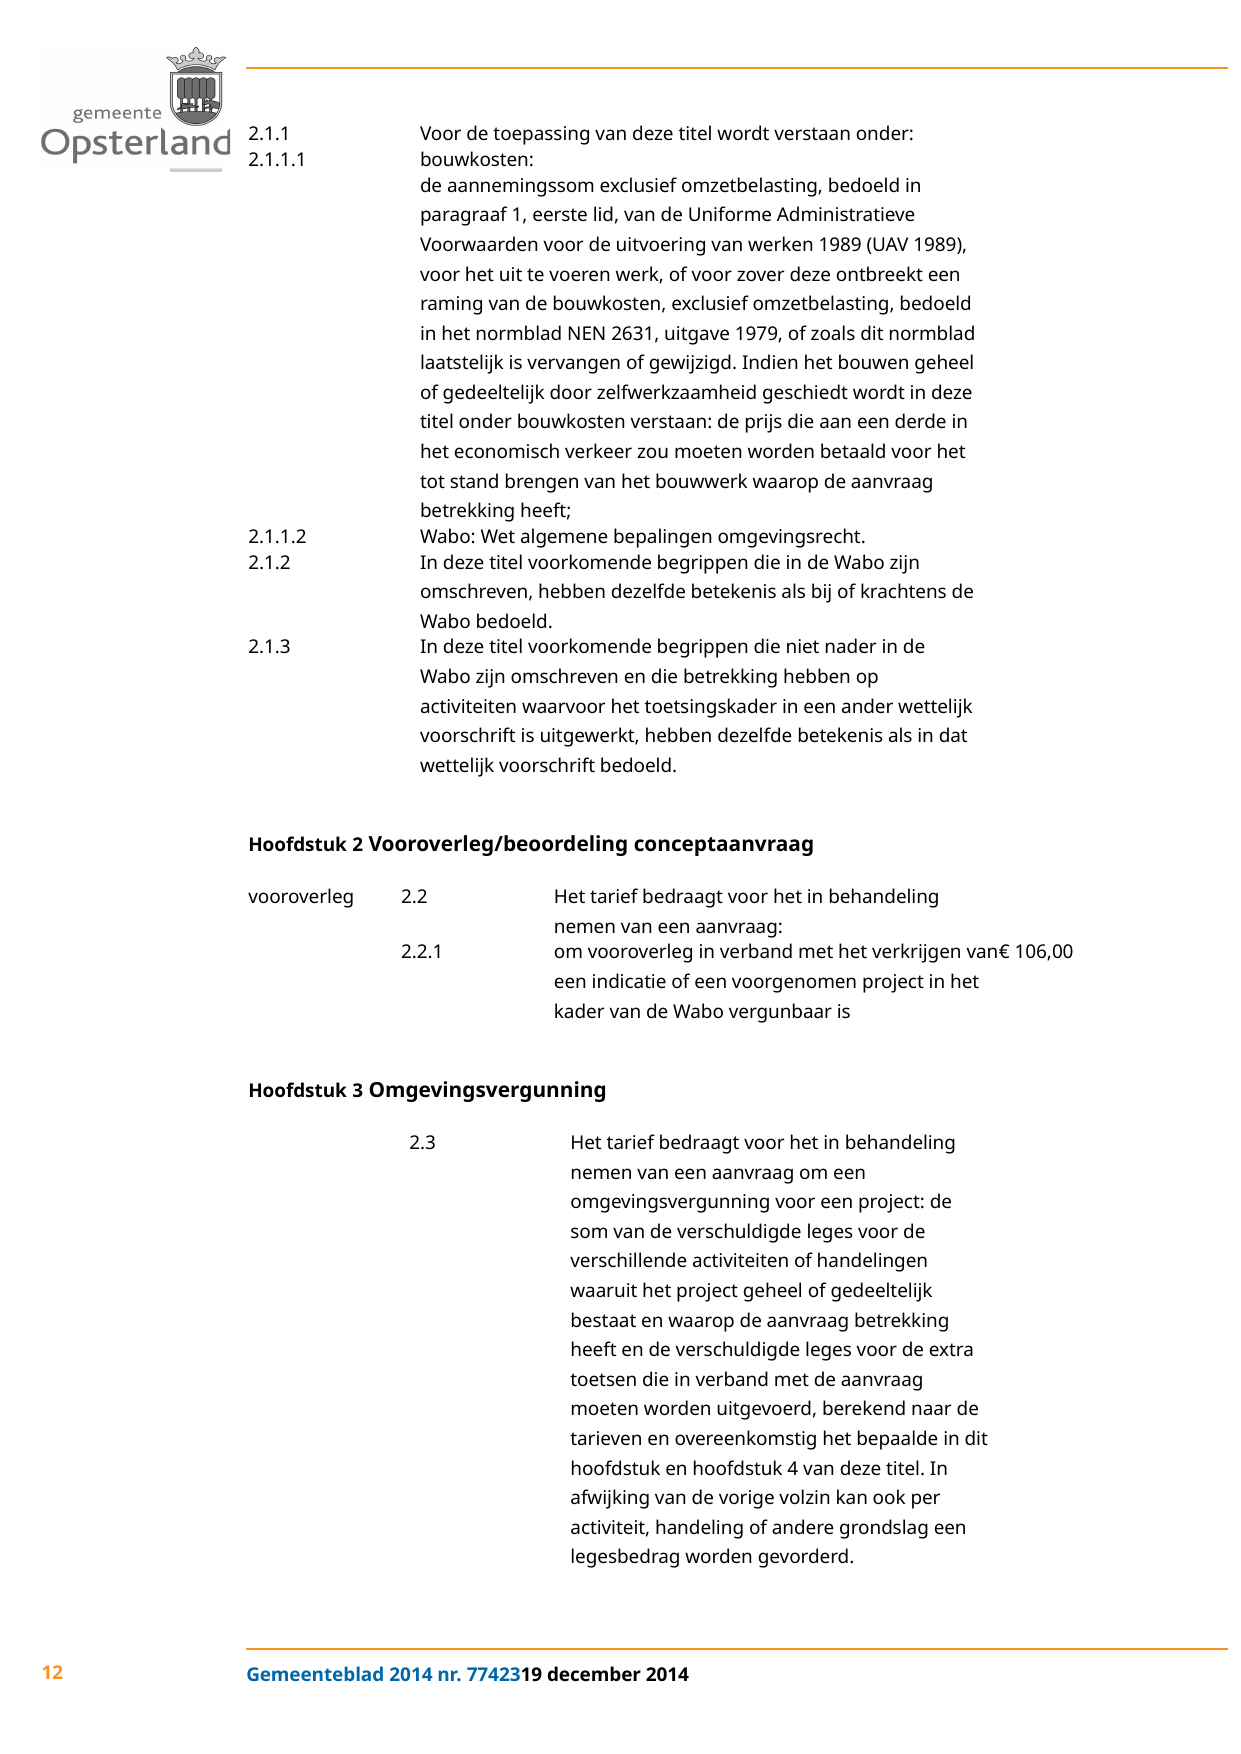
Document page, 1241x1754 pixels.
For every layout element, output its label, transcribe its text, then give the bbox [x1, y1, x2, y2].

table_cell [248, 939, 401, 1024]
table_cell [248, 1569, 409, 1595]
table_header [991, 1129, 1152, 1569]
text Hoofdstuk 3 Omgevingsvergunning [248, 1075, 1152, 1103]
text Hoofdstuk 2 Vooroverleg/beoordeling conceptaanvraag [248, 829, 1152, 858]
table_cell [980, 172, 1152, 523]
table_header [999, 884, 1152, 939]
table_cell bouwkosten: [420, 146, 980, 172]
table_header Voor de toepassing van deze titel wordt verstaan onder: [420, 121, 980, 146]
table_header Het tarief bedraagt voor het in behandeling nemen van een aanvraag om een omgevingsvergunning voor een project: de som van de verschuldigde leges voor de verschillende activiteiten of handelingen waaruit het project geheel of gedeeltelijk bestaat en waarop de aanvraag betrekking heeft en de verschuldigde leges voor de extra toetsen die in verband met de aanvraag moeten worden uitgevoerd, berekend naar de tarieven en overeenkomstig het bepaalde in dit hoofdstuk en hoofdstuk 4 van deze titel. In afwijking van de vorige volzin kan ook per activiteit, handeling of andere grondslag een legesbedrag worden gevorderd. [570, 1129, 991, 1569]
table_cell 2.2.1 [401, 939, 554, 1024]
table_cell In deze titel voorkomende begrippen die niet nader in de Wabo zijn omschreven en die betrekking hebben op activiteiten waarvoor het toetsingskader in een ander wettelijk voorschrift is uitgewerkt, hebben dezelfde betekenis als in dat wettelijk voorschrift bedoeld. [420, 634, 980, 778]
table_cell om vooroverleg in verband met het verkrijgen van een indicatie of een voorgenomen project in het kader van de Wabo vergunbaar is [554, 939, 999, 1024]
table_header [248, 1129, 409, 1569]
table_cell de aannemingssom exclusief omzetbelasting, bedoeld in paragraaf 1, eerste lid, van de Uniforme Administratieve Voorwaarden voor de uitvoering van werken 1989 (UAV 1989), voor het uit te voeren werk, of voor zover deze ontbreekt een raming van de bouwkosten, exclusief omzetbelasting, bedoeld in het normblad NEN 2631, uitgave 1979, of zoals dit normblad laatstelijk is vervangen of gewijzigd. Indien het bouwen geheel of gedeeltelijk door zelfwerkzaamheid geschiedt wordt in deze titel onder bouwkosten verstaan: de prijs die aan een derde in het economisch verkeer zou moeten worden betaald voor het tot stand brengen van het bouwwerk waarop de aanvraag betrekking heeft; [420, 172, 980, 523]
table_cell [980, 634, 1152, 778]
table_cell [980, 146, 1152, 172]
table_cell 2.1.2 [248, 549, 420, 634]
table_header [980, 121, 1152, 146]
table_cell 2.1.1.2 [248, 523, 420, 549]
table_cell 2.1.1.1 [248, 146, 420, 172]
table_cell € 106,00 [999, 939, 1152, 1024]
table_header 2.1.1 [248, 121, 420, 146]
table_cell Wabo: Wet algemene bepalingen omgevingsrecht. [420, 523, 980, 549]
table_cell [980, 549, 1152, 634]
picture [41, 47, 231, 172]
table_cell In deze titel voorkomende begrippen die in de Wabo zijn omschreven, hebben dezelfde betekenis als bij of krachtens de Wabo bedoeld. [420, 549, 980, 634]
table_cell [248, 172, 420, 523]
table_header Het tarief bedraagt voor het in behandeling nemen van een aanvraag: [554, 884, 999, 939]
table_cell [980, 523, 1152, 549]
table_cell 2.1.3 [248, 634, 420, 778]
table_header vooroverleg [248, 884, 401, 939]
table_cell [409, 1569, 570, 1595]
table_header 2.2 [401, 884, 554, 939]
table_cell [991, 1569, 1152, 1595]
table_cell [570, 1569, 991, 1595]
table_header 2.3 [409, 1129, 570, 1569]
